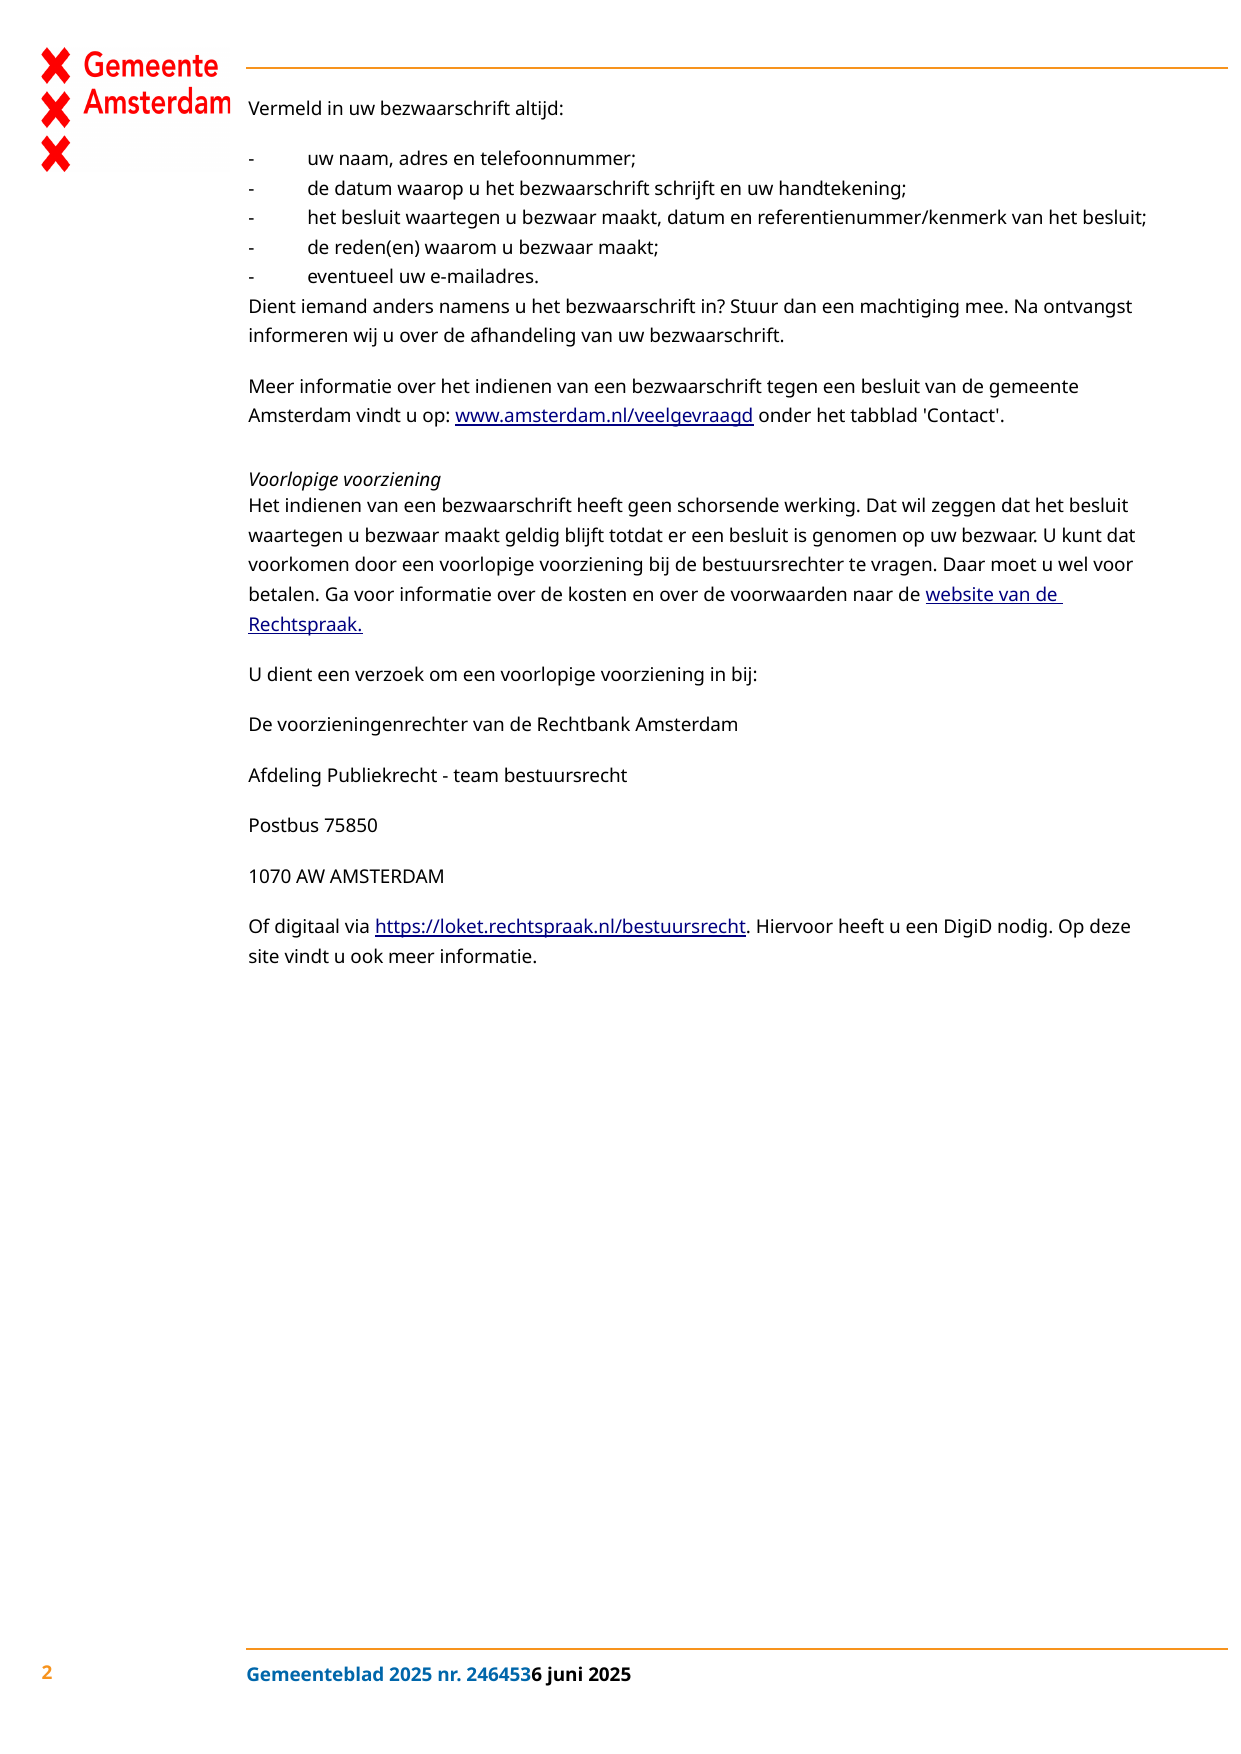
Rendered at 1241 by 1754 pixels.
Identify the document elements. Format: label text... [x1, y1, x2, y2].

list het besluit waartegen u bezwaar maakt, datum en referentienummer/kenmerk van het besluit; [248, 204, 1152, 230]
list de datum waarop u het bezwaarschrift schrijft en uw handtekening; [248, 175, 1152, 201]
list eventueel uw e-mailadres. [248, 263, 1152, 289]
text Voorlopige voorziening [248, 467, 1152, 492]
text Meer informatie over het indienen van een bezwaarschrift tegen een besluit van de gemeente Amsterdam vindt u op: www.amsterdam.nl/veelgevraagd onder het tabblad 'Contact'. [248, 373, 1152, 428]
text Postbus 75850 [248, 812, 1152, 838]
picture [41, 47, 231, 172]
text 1070 AW AMSTERDAM [248, 863, 1152, 888]
list de reden(en) waarom u bezwaar maakt; [248, 234, 1152, 260]
text Afdeling Publiekrecht - team bestuursrecht [248, 762, 1152, 788]
text Het indienen van een bezwaarschrift heeft geen schorsende werking. Dat wil zeggen dat het besluit waartegen u bezwaar maakt geldig blijft totdat er een besluit is genomen op uw bezwaar. U kunt dat voorkomen door een voorlopige voorziening bij de bestuursrechter te vragen. Daar moet u wel voor betalen. Ga voor informatie over de kosten en over de voorwaarden naar de website van de Rechtspraak. [248, 492, 1152, 636]
text Dient iemand anders namens u het bezwaarschrift in? Stuur dan een machtiging mee. Na ontvangst informeren wij u over de afhandeling van uw bezwaarschrift. [248, 293, 1152, 348]
text Vermeld in uw bezwaarschrift altijd: [248, 95, 1152, 121]
text U dient een verzoek om een voorlopige voorziening in bij: [248, 661, 1152, 687]
text De voorzieningenrechter van de Rechtbank Amsterdam [248, 712, 1152, 737]
text Of digitaal via https://loket.rechtspraak.nl/bestuursrecht. Hiervoor heeft u een DigiD nodig. Op deze site vindt u ook meer informatie. [248, 913, 1152, 968]
list uw naam, adres en telefoonnummer; [248, 145, 1152, 171]
